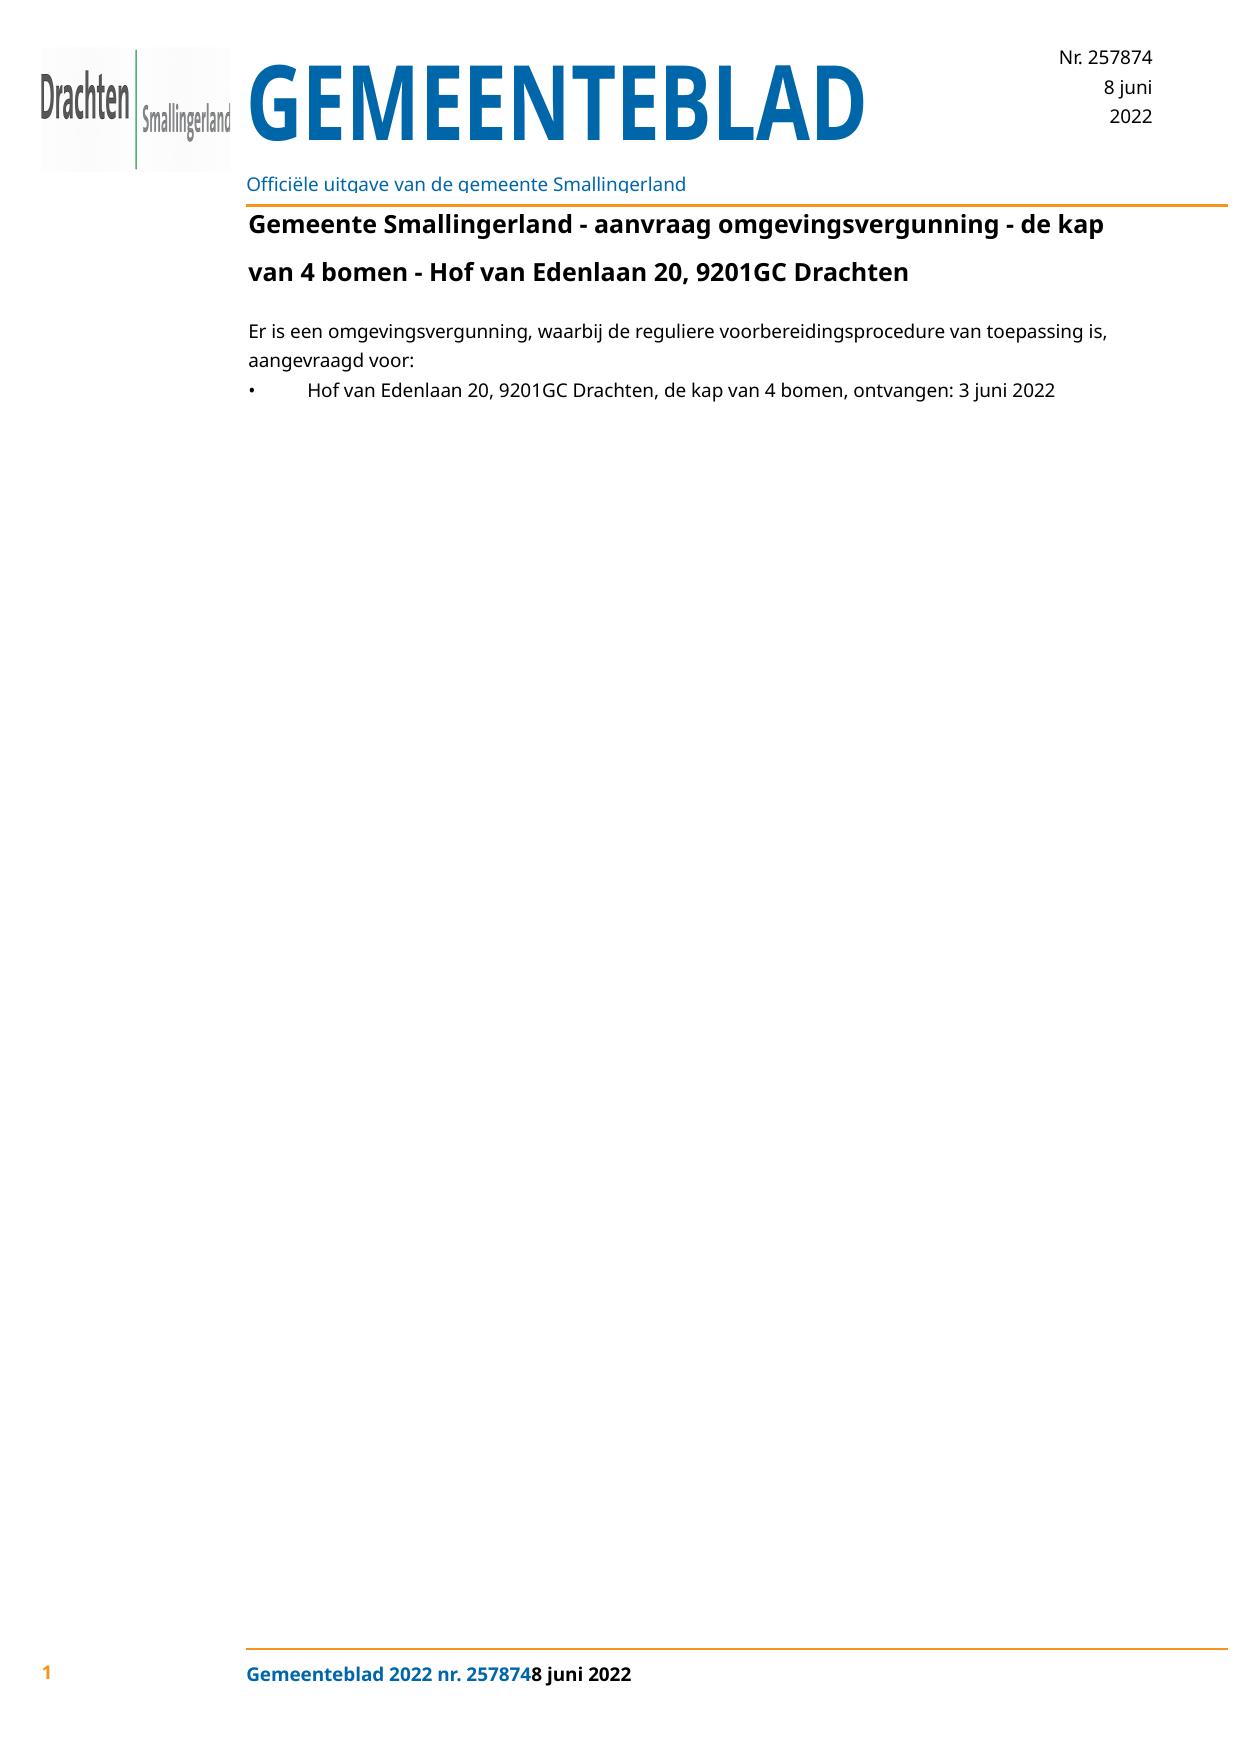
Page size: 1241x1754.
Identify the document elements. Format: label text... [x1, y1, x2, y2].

text Gemeente Smallingerland - aanvraag omgevingsvergunning - de kap van 4 bomen - Hof van Edenlaan 20, 9201GC Drachten [248, 207, 1152, 288]
picture [41, 47, 231, 172]
text Er is een omgevingsvergunning, waarbij de reguliere voorbereidingsprocedure van toepassing is, aangevraagd voor: [248, 318, 1152, 373]
list Hof van Edenlaan 20, 9201GC Drachten, de kap van 4 bomen, ontvangen: 3 juni 2022 [248, 377, 1152, 403]
